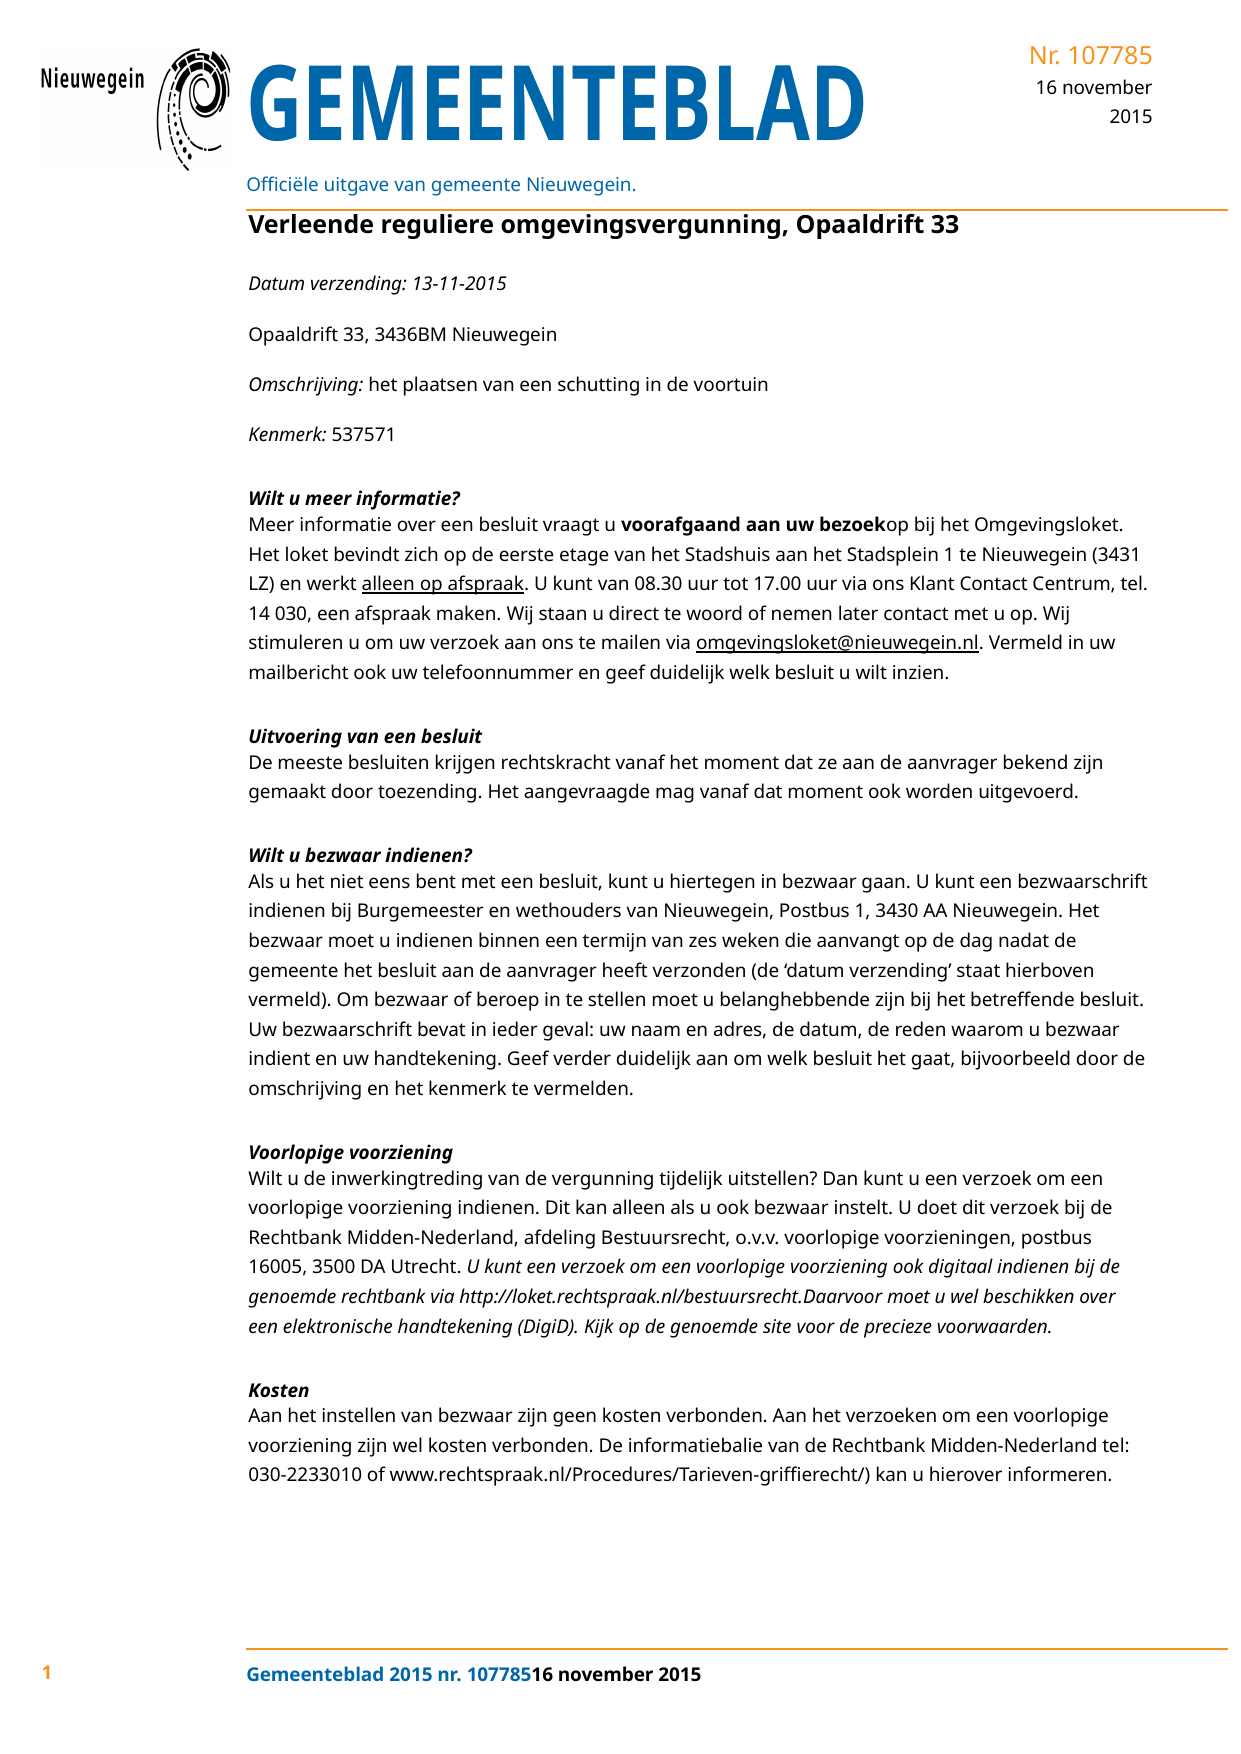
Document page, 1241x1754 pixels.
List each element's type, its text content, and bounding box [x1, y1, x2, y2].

text Kosten [248, 1377, 1152, 1402]
text Kenmerk: 537571 [248, 422, 1152, 447]
text Omschrijving: het plaatsen van een schutting in de voortuin [248, 371, 1152, 397]
picture [41, 47, 231, 172]
text Uitvoering van een besluit [248, 723, 1152, 749]
text Datum verzending: 13-11-2015 [248, 270, 1152, 296]
text Voorlopige voorziening [248, 1139, 1152, 1165]
text Opaaldrift 33, 3436BM Nieuwegein [248, 321, 1152, 346]
text Meer informatie over een besluit vraagt u voorafgaand aan uw bezoekop bij het Omgevingsloket. Het loket bevindt zich op de eerste etage van het Stadshuis aan het Stadsplein 1 te Nieuwegein (3431 LZ) en werkt alleen op afspraak. U kunt van 08.30 uur tot 17.00 uur via ons Klant Contact Centrum, tel. 14 030, een afspraak maken. Wij staan u direct te woord of nemen later contact met u op. Wij stimuleren u om uw verzoek aan ons te mailen via omgevingsloket@nieuwegein.nl. Vermeld in uw mailbericht ook uw telefoonnummer en geef duidelijk welk besluit u wilt inzien. [248, 511, 1152, 685]
text De meeste besluiten krijgen rechtskracht vanaf het moment dat ze aan de aanvrager bekend zijn gemaakt door toezending. Het aangevraagde mag vanaf dat moment ook worden uitgevoerd. [248, 749, 1152, 804]
text Verleende reguliere omgevingsvergunning, Opaaldrift 33 [248, 211, 1152, 241]
text Aan het instellen van bezwaar zijn geen kosten verbonden. Aan het verzoeken om een voorlopige voorziening zijn wel kosten verbonden. De informatiebalie van de Rechtbank Midden-Nederland tel: 030-2233010 of www.rechtspraak.nl/Procedures/Tarieven-griffierecht/) kan u hierover informeren. [248, 1402, 1152, 1487]
text Wilt u meer informatie? [248, 486, 1152, 511]
text Wilt u bezwaar indienen? [248, 842, 1152, 868]
text Wilt u de inwerkingtreding van de vergunning tijdelijk uitstellen? Dan kunt u een verzoek om een voorlopige voorziening indienen. Dit kan alleen als u ook bezwaar instelt. U doet dit verzoek bij de Rechtbank Midden-Nederland, afdeling Bestuursrecht, o.v.v. voorlopige voorzieningen, postbus 16005, 3500 DA Utrecht. U kunt een verzoek om een voorlopige voorziening ook digitaal indienen bij de genoemde rechtbank via http://loket.rechtspraak.nl/bestuursrecht.Daarvoor moet u wel beschikken over een elektronische handtekening (DigiD). Kijk op de genoemde site voor de precieze voorwaarden. [248, 1165, 1152, 1338]
text Als u het niet eens bent met een besluit, kunt u hiertegen in bezwaar gaan. U kunt een bezwaarschrift indienen bij Burgemeester en wethouders van Nieuwegein, Postbus 1, 3430 AA Nieuwegein. Het bezwaar moet u indienen binnen een termijn van zes weken die aanvangt op de dag nadat de gemeente het besluit aan de aanvrager heeft verzonden (de ‘datum verzending’ staat hierboven vermeld). Om bezwaar of beroep in te stellen moet u belanghebbende zijn bij het betreffende besluit. Uw bezwaarschrift bevat in ieder geval: uw naam en adres, de datum, de reden waarom u bezwaar indient en uw handtekening. Geef verder duidelijk aan om welk besluit het gaat, bijvoorbeeld door de omschrijving en het kenmerk te vermelden. [248, 868, 1152, 1101]
